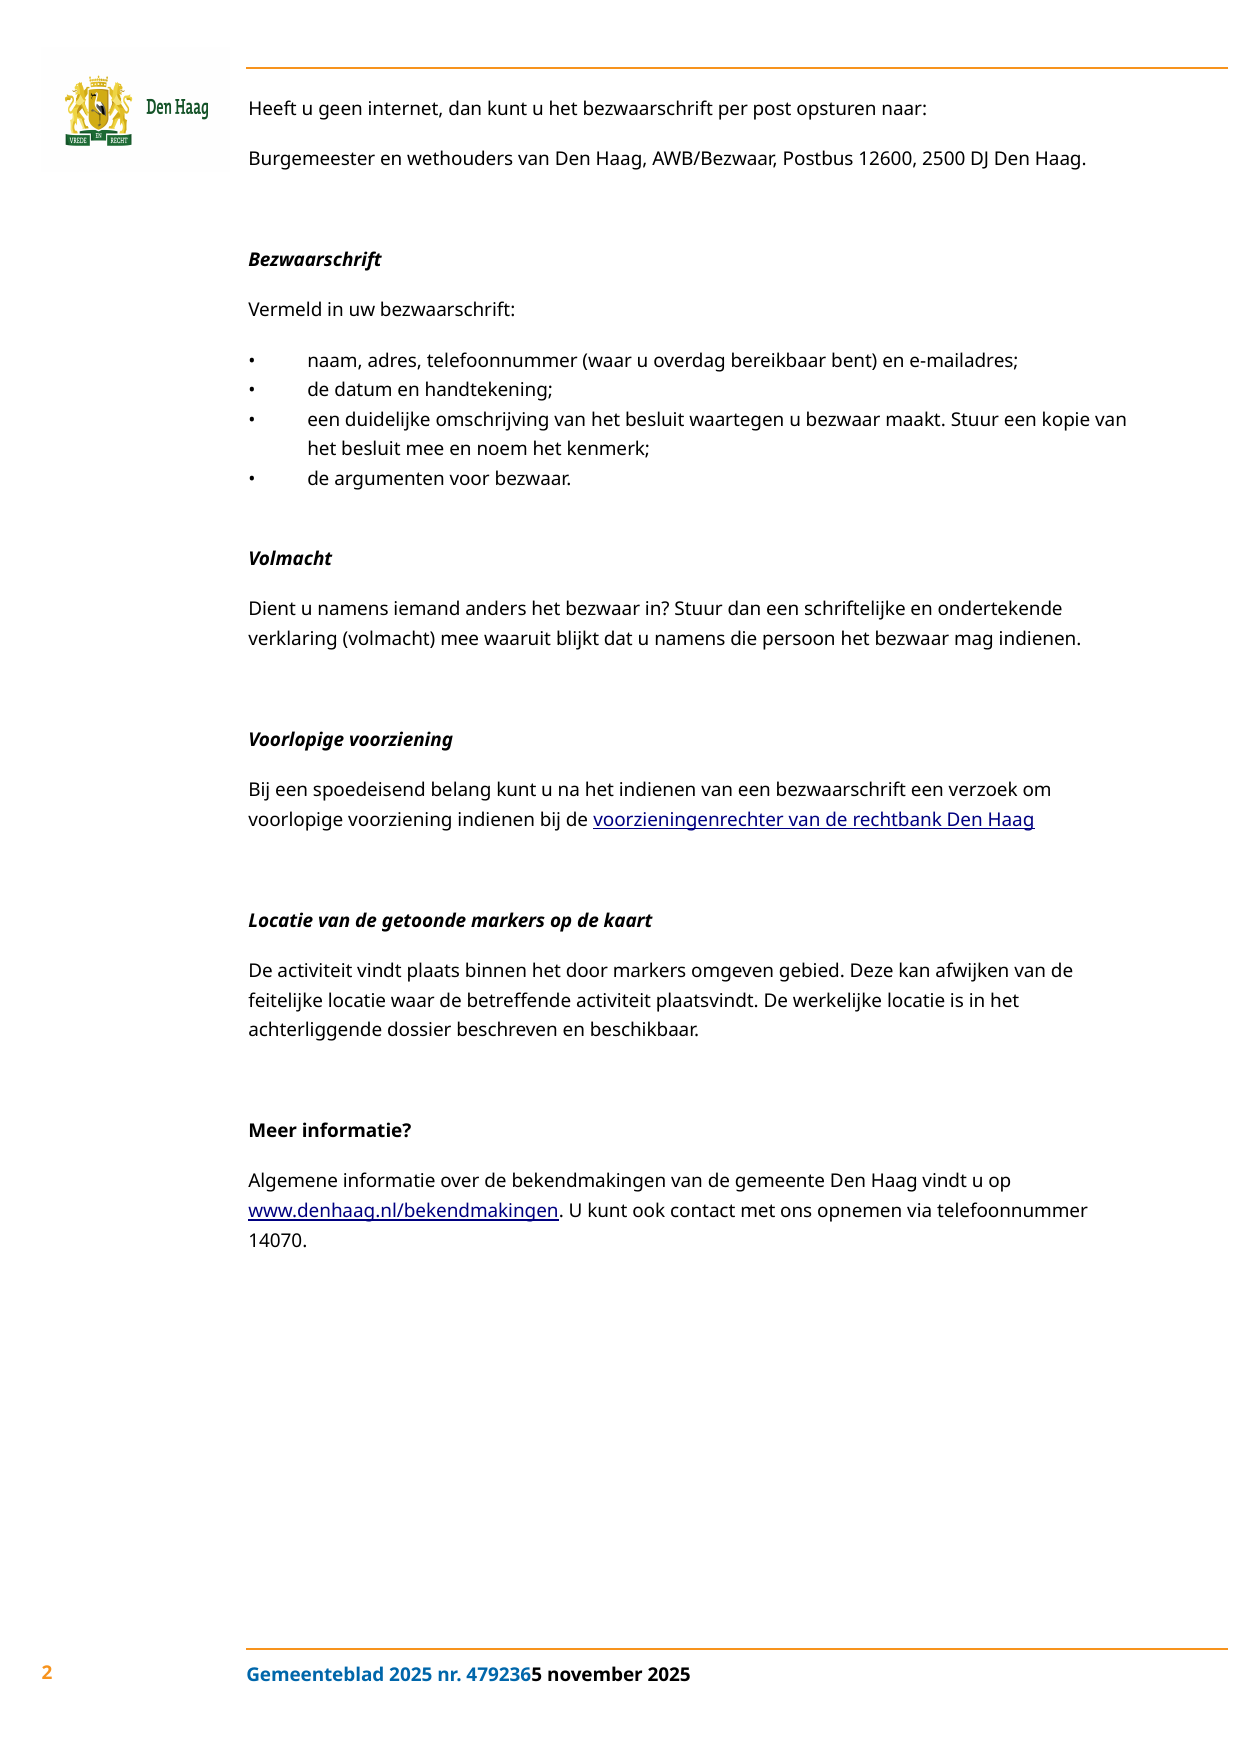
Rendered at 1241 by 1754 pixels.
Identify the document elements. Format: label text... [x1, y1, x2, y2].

list een duidelijke omschrijving van het besluit waartegen u bezwaar maakt. Stuur een kopie van het besluit mee en noem het kenmerk; [248, 406, 1152, 461]
text Meer informatie? [248, 1117, 1152, 1143]
list de datum en handtekening; [248, 376, 1152, 402]
picture [41, 47, 231, 172]
text Volmacht [248, 545, 1152, 571]
list naam, adres, telefoonnummer (waar u overdag bereikbaar bent) en e-mailadres; [248, 347, 1152, 373]
text Bezwaarschrift [248, 246, 1152, 272]
text Vermeld in uw bezwaarschrift: [248, 296, 1152, 322]
text Burgemeester en wethouders van Den Haag, AWB/Bezwaar, Postbus 12600, 2500 DJ Den Haag. [248, 145, 1152, 171]
list de argumenten voor bezwaar. [248, 465, 1152, 491]
text Algemene informatie over de bekendmakingen van de gemeente Den Haag vindt u op www.denhaag.nl/bekendmakingen. U kunt ook contact met ons opnemen via telefoonnummer 14070. [248, 1168, 1152, 1253]
text De activiteit vindt plaats binnen het door markers omgeven gebied. Deze kan afwijken van de feitelijke locatie waar de betreffende activiteit plaatsvindt. De werkelijke locatie is in het achterliggende dossier beschreven en beschikbaar. [248, 957, 1152, 1042]
text Dient u namens iemand anders het bezwaar in? Stuur dan een schriftelijke en ondertekende verklaring (volmacht) mee waaruit blijkt dat u namens die persoon het bezwaar mag indienen. [248, 596, 1152, 651]
text Heeft u geen internet, dan kunt u het bezwaarschrift per post opsturen naar: [248, 95, 1152, 121]
text Bij een spoedeisend belang kunt u na het indienen van een bezwaarschrift een verzoek om voorlopige voorziening indienen bij de voorzieningenrechter van de rechtbank Den Haag [248, 776, 1152, 832]
text Voorlopige voorziening [248, 726, 1152, 752]
text Locatie van de getoonde markers op de kaart [248, 907, 1152, 933]
